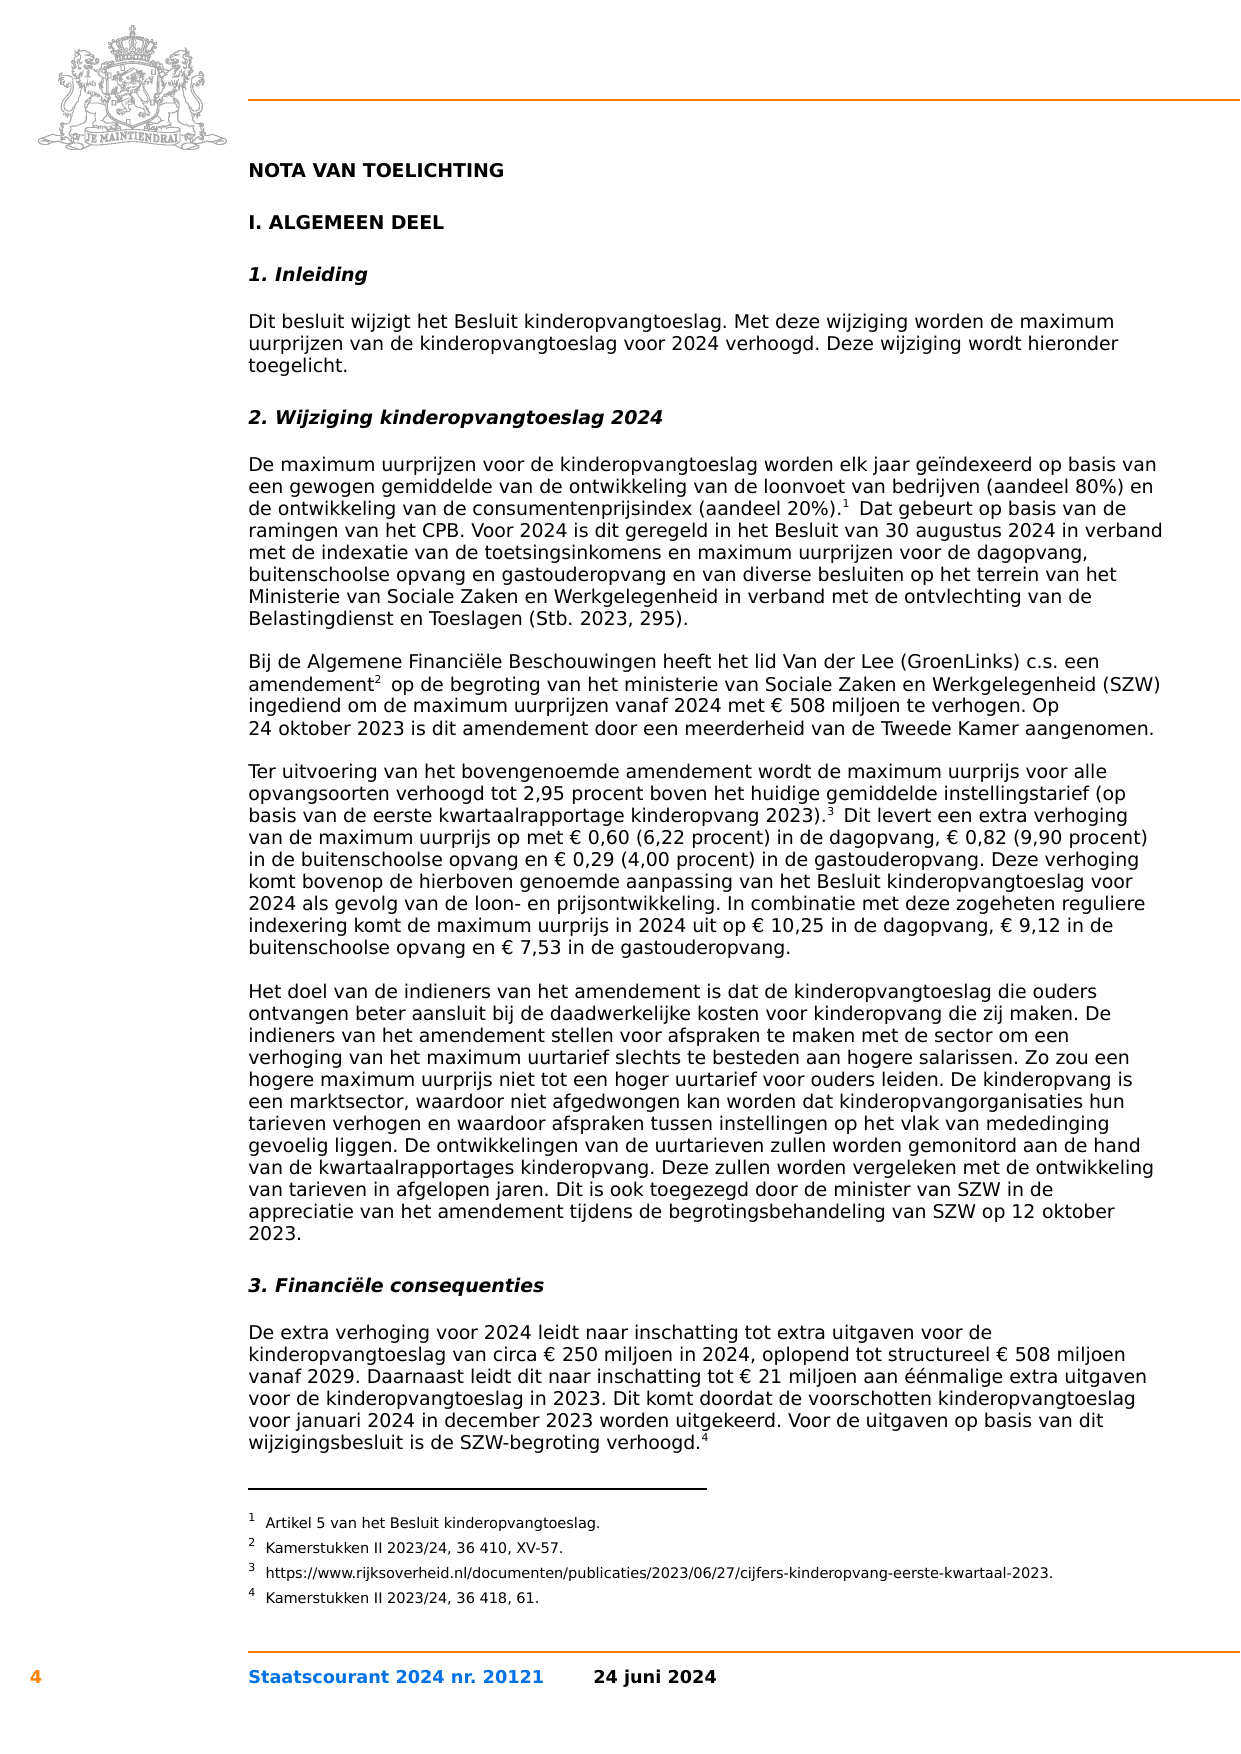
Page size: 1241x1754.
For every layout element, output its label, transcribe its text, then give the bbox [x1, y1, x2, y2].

subtitle I. ALGEMEEN DEEL [248, 212, 1163, 234]
subtitle NOTA VAN TOELICHTING [248, 160, 1163, 182]
text Dit besluit wijzigt het Besluit kinderopvangtoeslag. Met deze wijziging worden de maximum uurprijzen van de kinderopvangtoeslag voor 2024 verhoogd. Deze wijziging wordt hieronder toegelicht. [248, 311, 1163, 377]
text Kamerstukken II 2023/24, 36 418, 61. [248, 1586, 1163, 1608]
text Artikel 5 van het Besluit kinderopvangtoeslag. [248, 1511, 1163, 1533]
text Kamerstukken II 2023/24, 36 410, XV-57. [248, 1536, 1163, 1558]
subtitle 3. Financiële consequenties [248, 1275, 1163, 1297]
text De extra verhoging voor 2024 leidt naar inschatting tot extra uitgaven voor de kinderopvangtoeslag van circa € 250 miljoen in 2024, oplopend tot structureel € 508 miljoen vanaf 2029. Daarnaast leidt dit naar inschatting tot € 21 miljoen aan éénmalige extra uitgaven voor de kinderopvangtoeslag in 2023. Dit komt doordat de voorschotten kinderopvangtoeslag voor januari 2024 in december 2023 worden uitgekeerd. Voor de uitgaven op basis van dit wijzigingsbesluit is de SZW-begroting verhoogd. [248, 1322, 1163, 1453]
text https://www.rijksoverheid.nl/documenten/publicaties/2023/06/27/cijfers-kinderopvang-eerste-kwartaal-2023. [248, 1561, 1163, 1583]
picture [38, 25, 227, 150]
subtitle 2. Wijziging kinderopvangtoeslag 2024 [248, 407, 1163, 429]
text Ter uitvoering van het bovengenoemde amendement wordt de maximum uurprijs voor alle opvangsoorten verhoogd tot 2,95 procent boven het huidige gemiddelde instellingstarief (op basis van de eerste kwartaalrapportage kinderopvang 2023). Dit levert een extra verhoging van de maximum uurprijs op met € 0,60 (6,22 procent) in de dagopvang, € 0,82 (9,90 procent) in de buitenschoolse opvang en € 0,29 (4,00 procent) in de gastouderopvang. Deze verhoging komt bovenop de hierboven genoemde aanpassing van het Besluit kinderopvangtoeslag voor 2024 als gevolg van de loon- en prijsontwikkeling. In combinatie met deze zogeheten reguliere indexering komt de maximum uurprijs in 2024 uit op € 10,25 in de dagopvang, € 9,12 in de buitenschoolse opvang en € 7,53 in de gastouderopvang. [248, 761, 1163, 959]
text De maximum uurprijzen voor de kinderopvangtoeslag worden elk jaar geïndexeerd op basis van een gewogen gemiddelde van de ontwikkeling van de loonvoet van bedrijven (aandeel 80%) en de ontwikkeling van de consumentenprijsindex (aandeel 20%). Dat gebeurt op basis van de ramingen van het CPB. Voor 2024 is dit geregeld in het Besluit van 30 augustus 2024 in verband met de indexatie van de toetsingsinkomens en maximum uurprijzen voor de dagopvang, buitenschoolse opvang en gastouderopvang en van diverse besluiten op het terrein van het Ministerie van Sociale Zaken en Werkgelegenheid in verband met de ontvlechting van de Belastingdienst en Toeslagen (Stb. 2023, 295). [248, 454, 1163, 629]
subtitle 1. Inleiding [248, 264, 1163, 286]
text Het doel van de indieners van het amendement is dat de kinderopvangtoeslag die ouders ontvangen beter aansluit bij de daadwerkelijke kosten voor kinderopvang die zij maken. De indieners van het amendement stellen voor afspraken te maken met de sector om een verhoging van het maximum uurtarief slechts te besteden aan hogere salarissen. Zo zou een hogere maximum uurprijs niet tot een hoger uurtarief voor ouders leiden. De kinderopvang is een marktsector, waardoor niet afgedwongen kan worden dat kinderopvangorganisaties hun tarieven verhogen en waardoor afspraken tussen instellingen op het vlak van mededinging gevoelig liggen. De ontwikkelingen van de uurtarieven zullen worden gemonitord aan de hand van de kwartaalrapportages kinderopvang. Deze zullen worden vergeleken met de ontwikkeling van tarieven in afgelopen jaren. Dit is ook toegezegd door de minister van SZW in de appreciatie van het amendement tijdens de begrotingsbehandeling van SZW op 12 oktober 2023. [248, 981, 1163, 1245]
text Bij de Algemene Financiële Beschouwingen heeft het lid Van der Lee (GroenLinks) c.s. een amendement op de begroting van het ministerie van Sociale Zaken en Werkgelegenheid (SZW) ingediend om de maximum uurprijzen vanaf 2024 met € 508 miljoen te verhogen. Op 24 oktober 2023 is dit amendement door een meerderheid van de Tweede Kamer aangenomen. [248, 651, 1163, 739]
